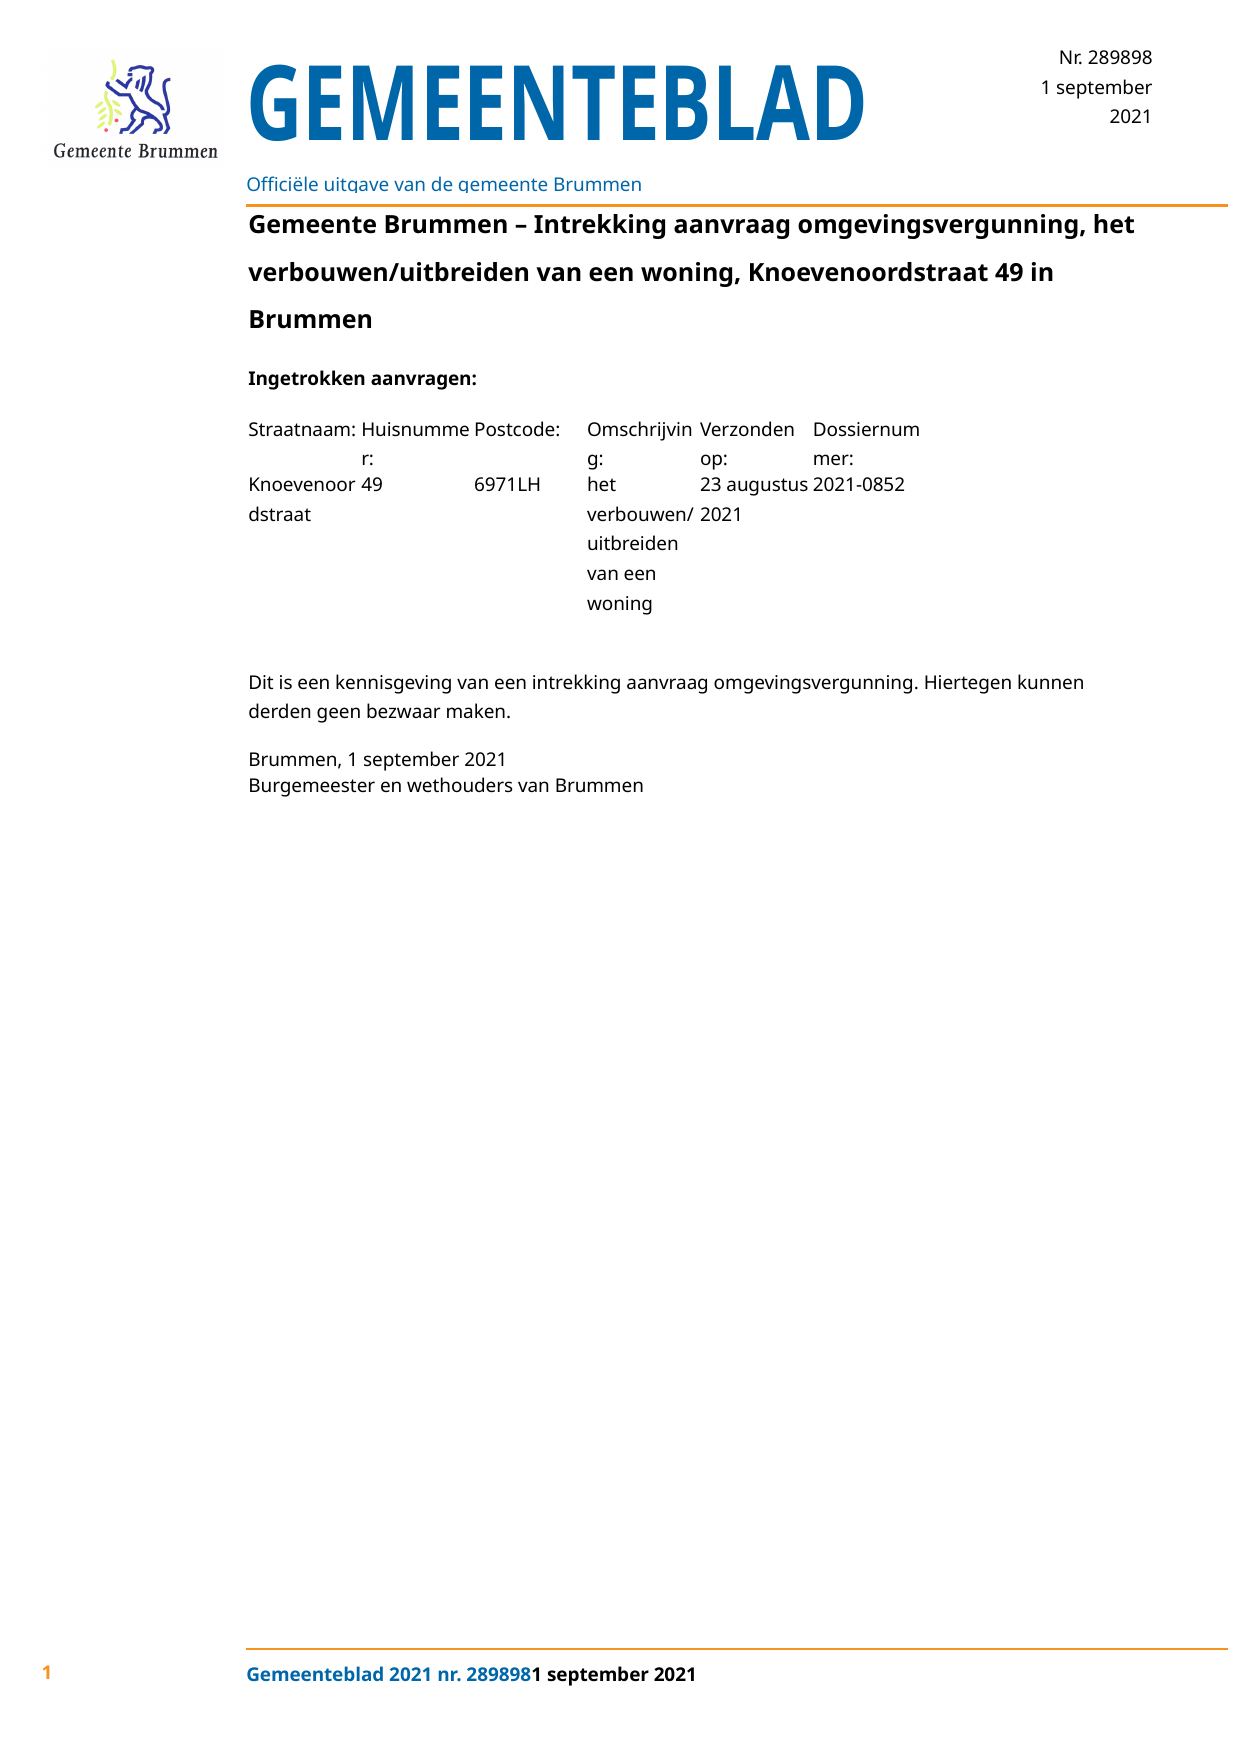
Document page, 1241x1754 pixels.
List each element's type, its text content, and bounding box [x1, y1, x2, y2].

text Burgemeester en wethouders van Brummen [248, 772, 1152, 798]
table_header Straatnaam: [248, 416, 361, 471]
table_header [1039, 416, 1152, 471]
table_cell 2021-0852 [813, 471, 926, 615]
table_cell het verbouwen/uitbreiden van een woning [587, 471, 700, 615]
text Brummen, 1 september 2021 [248, 746, 1152, 772]
text Dit is een kennisgeving van een intrekking aanvraag omgevingsvergunning. Hiertegen kunnen derden geen bezwaar maken. [248, 669, 1152, 724]
text Gemeente Brummen – Intrekking aanvraag omgevingsvergunning, het verbouwen/uitbreiden van een woning, Knoevenoordstraat 49 in Brummen [248, 207, 1152, 336]
table_header [926, 416, 1038, 471]
picture [41, 47, 231, 172]
table_header Omschrijving: [587, 416, 700, 471]
table_header Verzonden op: [700, 416, 813, 471]
table_cell Knoevenoordstraat [248, 471, 361, 615]
table_header Postcode: [474, 416, 587, 471]
text Ingetrokken aanvragen: [248, 366, 1152, 391]
table_header Dossiernummer: [813, 416, 926, 471]
table_cell 49 [361, 471, 474, 615]
table_cell [1039, 471, 1152, 615]
table_header Huisnummer: [361, 416, 474, 471]
table_cell 6971LH [474, 471, 587, 615]
table_cell 23 augustus 2021 [700, 471, 813, 615]
table_cell [926, 471, 1038, 615]
